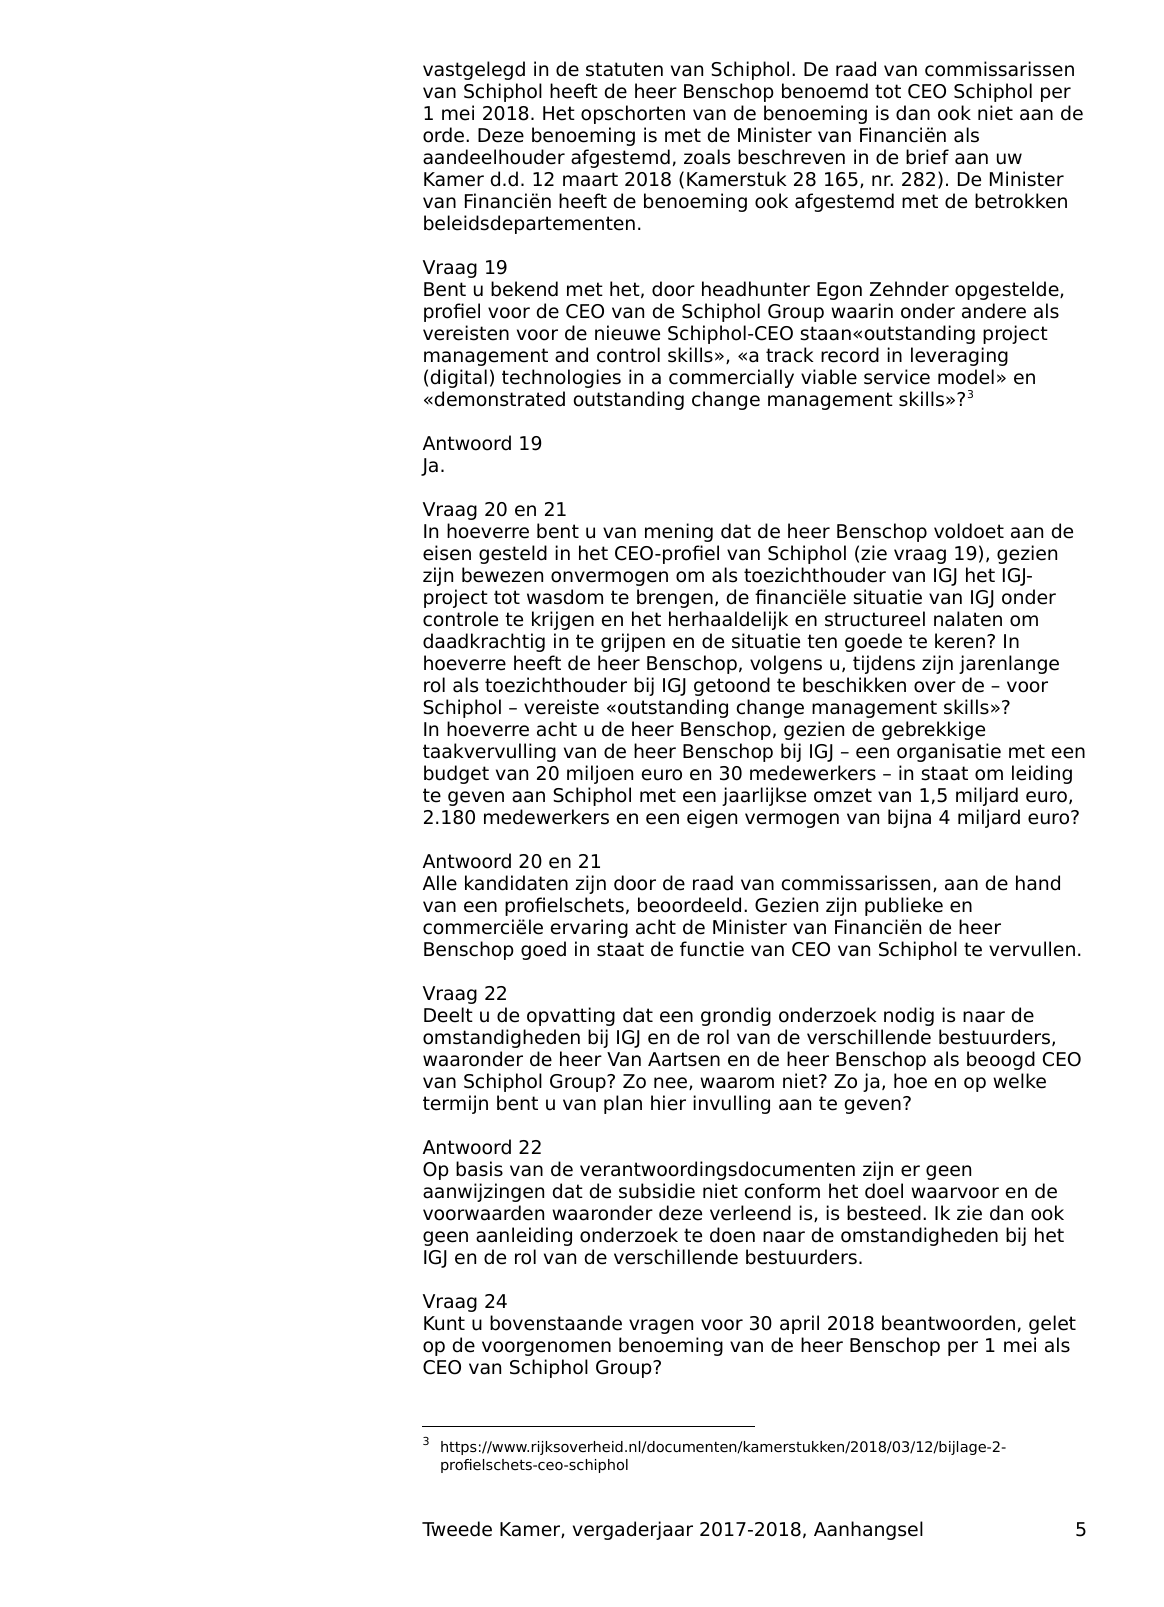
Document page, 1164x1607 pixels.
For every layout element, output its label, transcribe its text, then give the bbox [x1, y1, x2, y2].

text https://www.rijksoverheid.nl/documenten/kamerstukken/2018/03/12/bijlage-2-profielschets-ceo-schiphol [422, 1435, 1087, 1474]
text In hoeverre acht u de heer Benschop, gezien de gebrekkige taakvervulling van de heer Benschop bij IGJ – een organisatie met een budget van 20 miljoen euro en 30 medewerkers – in staat om leiding te geven aan Schiphol met een jaarlijkse omzet van 1,5 miljard euro, 2.180 medewerkers en een eigen vermogen van bijna 4 miljard euro? [422, 719, 1087, 829]
text vastgelegd in de statuten van Schiphol. De raad van commissarissen van Schiphol heeft de heer Benschop benoemd tot CEO Schiphol per 1 mei 2018. Het opschorten van de benoeming is dan ook niet aan de orde. Deze benoeming is met de Minister van Financiën als aandeelhouder afgestemd, zoals beschreven in de brief aan uw Kamer d.d. 12 maart 2018 (Kamerstuk 28 165, nr. 282). De Minister van Financiën heeft de benoeming ook afgestemd met de betrokken beleidsdepartementen. [422, 59, 1087, 235]
text Vraag 20 en 21 [422, 499, 1087, 521]
text Deelt u de opvatting dat een grondig onderzoek nodig is naar de omstandigheden bij IGJ en de rol van de verschillende bestuurders, waaronder de heer Van Aartsen en de heer Benschop als beoogd CEO van Schiphol Group? Zo nee, waarom niet? Zo ja, hoe en op welke termijn bent u van plan hier invulling aan te geven? [422, 1005, 1087, 1115]
text Vraag 24 [422, 1291, 1087, 1313]
text In hoeverre bent u van mening dat de heer Benschop voldoet aan de eisen gesteld in het CEO-profiel van Schiphol (zie vraag 19), gezien zijn bewezen onvermogen om als toezichthouder van IGJ het IGJ-project tot wasdom te brengen, de financiële situatie van IGJ onder controle te krijgen en het herhaaldelijk en structureel nalaten om daadkrachtig in te grijpen en de situatie ten goede te keren? In hoeverre heeft de heer Benschop, volgens u, tijdens zijn jarenlange rol als toezichthouder bij IGJ getoond te beschikken over de – voor Schiphol – vereiste «outstanding change management skills»? [422, 521, 1087, 719]
text Bent u bekend met het, door headhunter Egon Zehnder opgestelde, profiel voor de CEO van de Schiphol Group waarin onder andere als vereisten voor de nieuwe Schiphol-CEO staan«outstanding project management and control skills», «a track record in leveraging (digital) technologies in a commercially viable service model» en «demonstrated outstanding change management skills»? [422, 279, 1087, 411]
text Antwoord 19 [422, 433, 1087, 455]
text Vraag 19 [422, 257, 1087, 279]
text Kunt u bovenstaande vragen voor 30 april 2018 beantwoorden, gelet op de voorgenomen benoeming van de heer Benschop per 1 mei als CEO van Schiphol Group? [422, 1313, 1087, 1379]
text Op basis van de verantwoordingsdocumenten zijn er geen aanwijzingen dat de subsidie niet conform het doel waarvoor en de voorwaarden waaronder deze verleend is, is besteed. Ik zie dan ook geen aanleiding onderzoek te doen naar de omstandigheden bij het IGJ en de rol van de verschillende bestuurders. [422, 1159, 1087, 1269]
text Ja. [422, 455, 1087, 477]
text Alle kandidaten zijn door de raad van commissarissen, aan de hand van een profielschets, beoordeeld. Gezien zijn publieke en commerciële ervaring acht de Minister van Financiën de heer Benschop goed in staat de functie van CEO van Schiphol te vervullen. [422, 873, 1087, 961]
text Vraag 22 [422, 983, 1087, 1005]
text Antwoord 22 [422, 1137, 1087, 1159]
text Antwoord 20 en 21 [422, 851, 1087, 873]
